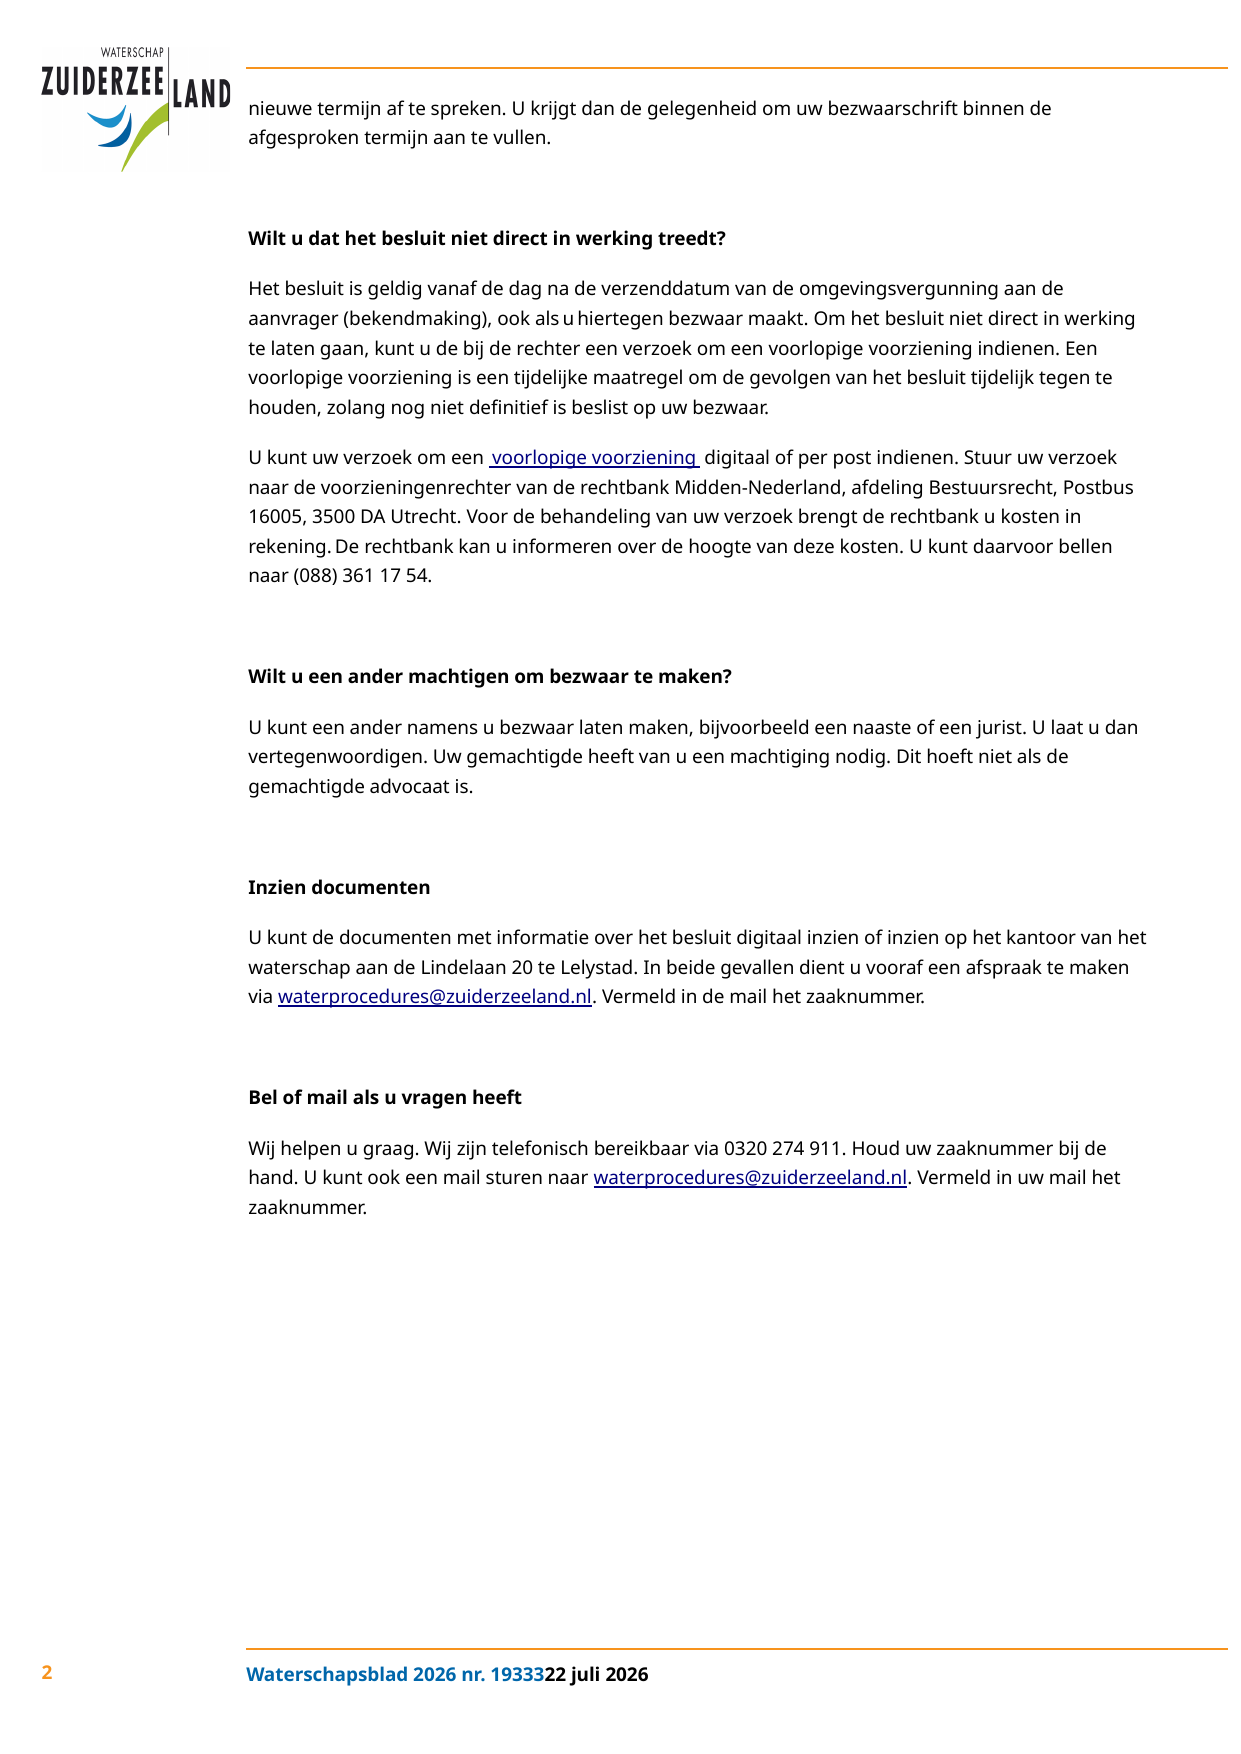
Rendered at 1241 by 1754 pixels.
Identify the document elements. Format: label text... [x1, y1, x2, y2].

text Wilt u dat het besluit niet direct in werking treedt? [248, 225, 1152, 251]
text Bel of mail als u vragen heeft [248, 1084, 1152, 1110]
text U kunt de documenten met informatie over het besluit digitaal inzien of inzien op het kantoor van het waterschap aan de Lindelaan 20 te Lelystad. In beide gevallen dient u vooraf een afspraak te maken via waterprocedures@zuiderzeeland.nl. Vermeld in de mail het zaaknummer. [248, 924, 1152, 1009]
text Het besluit is geldig vanaf de dag na de verzenddatum van de omgevingsvergunning aan de aanvrager (bekendmaking), ook als u hiertegen bezwaar maakt. Om het besluit niet direct in werking te laten gaan, kunt u de bij de rechter een verzoek om een voorlopige voorziening indienen. Een voorlopige voorziening is een tijdelijke maatregel om de gevolgen van het besluit tijdelijk tegen te houden, zolang nog niet definitief is beslist op uw bezwaar. [248, 276, 1152, 420]
text Wilt u een ander machtigen om bezwaar te maken? [248, 663, 1152, 689]
text U kunt een ander namens u bezwaar laten maken, bijvoorbeeld een naaste of een jurist. U laat u dan vertegenwoordigen. Uw gemachtigde heeft van u een machtiging nodig. Dit hoeft niet als de gemachtigde advocaat is. [248, 714, 1152, 799]
text nieuwe termijn af te spreken. U krijgt dan de gelegenheid om uw bezwaarschrift binnen de afgesproken termijn aan te vullen. [248, 95, 1152, 150]
picture [41, 47, 231, 172]
text U kunt uw verzoek om een voorlopige voorziening digitaal of per post indienen. Stuur uw verzoek naar de voorzieningenrechter van de rechtbank Midden-Nederland, afdeling Bestuursrecht, Postbus 16005, 3500 DA Utrecht. Voor de behandeling van uw verzoek brengt de rechtbank u kosten in rekening. De rechtbank kan u informeren over de hoogte van deze kosten. U kunt daarvoor bellen naar (088) 361 17 54. [248, 444, 1152, 588]
text Inzien documenten [248, 874, 1152, 900]
text Wij helpen u graag. Wij zijn telefonisch bereikbaar via 0320 274 911. Houd uw zaaknummer bij de hand. U kunt ook een mail sturen naar waterprocedures@zuiderzeeland.nl. Vermeld in uw mail het zaaknummer. [248, 1135, 1152, 1220]
